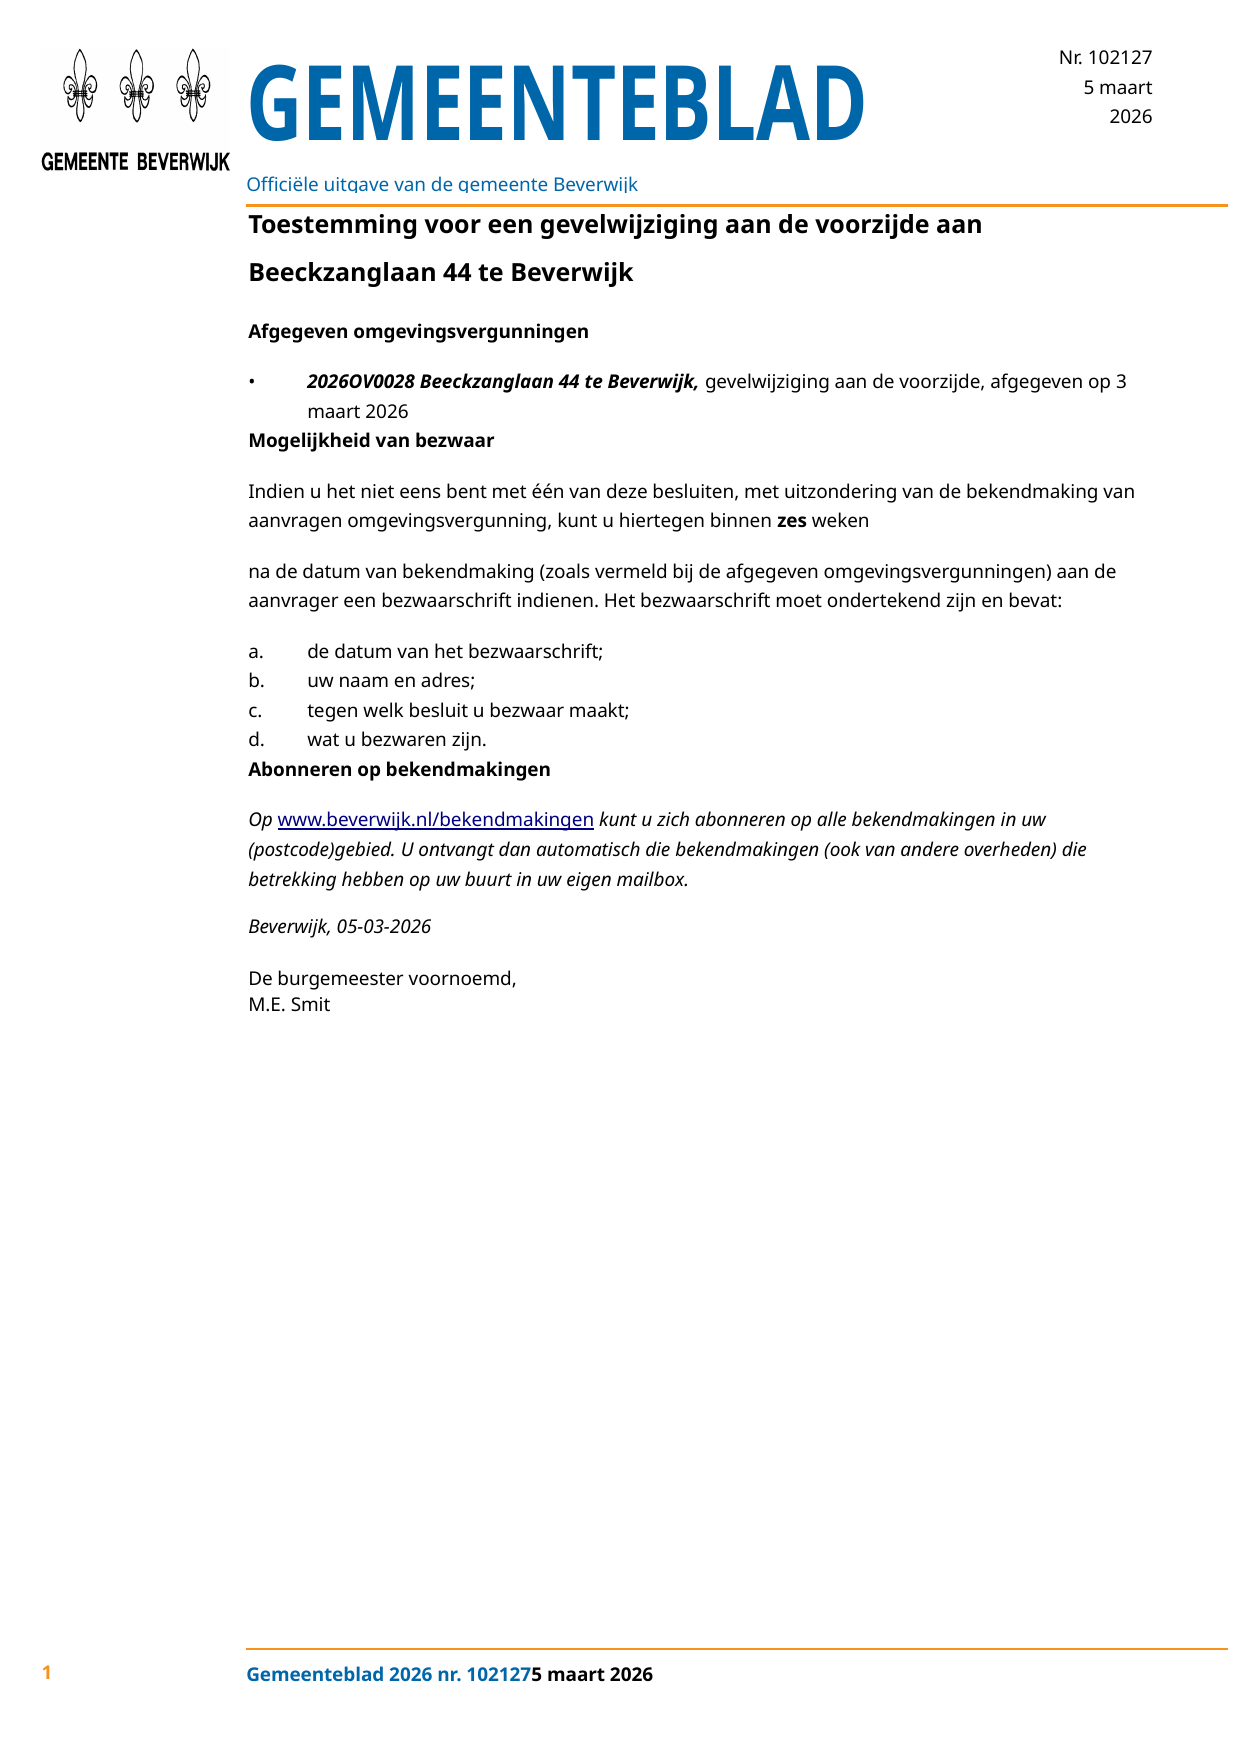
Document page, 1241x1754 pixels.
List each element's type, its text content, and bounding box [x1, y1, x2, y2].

text na de datum van bekendmaking (zoals vermeld bij de afgegeven omgevingsvergunningen) aan de aanvrager een bezwaarschrift indienen. Het bezwaarschrift moet ondertekend zijn en bevat: [248, 558, 1152, 613]
text Indien u het niet eens bent met één van deze besluiten, met uitzondering van de bekendmaking van aanvragen omgevingsvergunning, kunt u hiertegen binnen zes weken [248, 478, 1152, 533]
text Abonneren op bekendmakingen [248, 756, 1152, 782]
list tegen welk besluit u bezwaar maakt; [248, 697, 1152, 723]
text Afgegeven omgevingsvergunningen [248, 318, 1152, 344]
text Op www.beverwijk.nl/bekendmakingen kunt u zich abonneren op alle bekendmakingen in uw (postcode)gebied. U ontvangt dan automatisch die bekendmakingen (ook van andere overheden) die betrekking hebben op uw buurt in uw eigen mailbox. [248, 807, 1152, 892]
list 2026OV0028 Beeckzanglaan 44 te Beverwijk, gevelwijziging aan de voorzijde, afgegeven op 3 maart 2026 [248, 368, 1152, 424]
picture [41, 47, 231, 172]
text Beverwijk, 05-03-2026 [248, 914, 1152, 939]
text De burgemeester voornoemd, [248, 965, 1152, 991]
list de datum van het bezwaarschrift; [248, 638, 1152, 664]
text M.E. Smit [248, 991, 1152, 1017]
list wat u bezwaren zijn. [248, 727, 1152, 752]
text Toestemming voor een gevelwijziging aan de voorzijde aan Beeckzanglaan 44 te Beverwijk [248, 207, 1152, 288]
list uw naam en adres; [248, 667, 1152, 693]
text Mogelijkheid van bezwaar [248, 427, 1152, 453]
